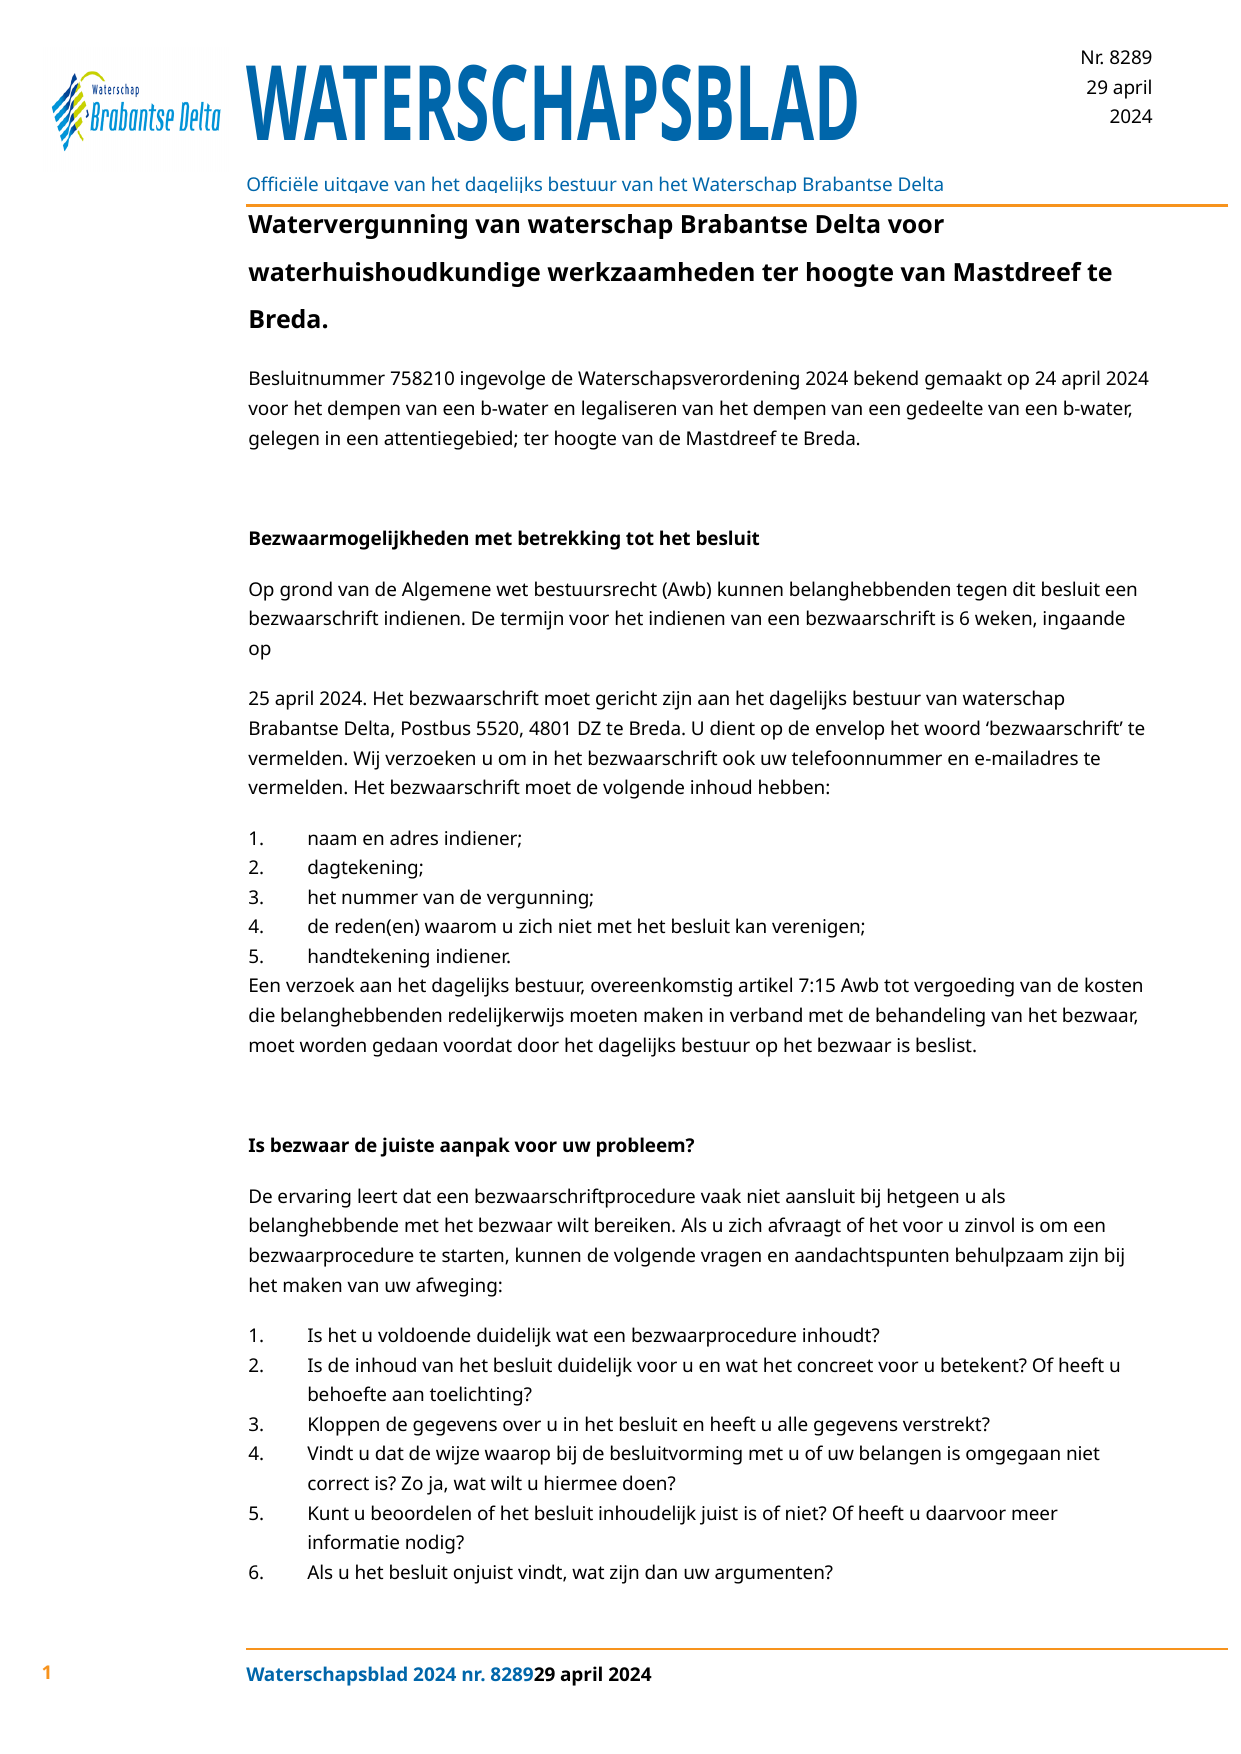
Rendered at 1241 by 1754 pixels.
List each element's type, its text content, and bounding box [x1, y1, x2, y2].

list de reden(en) waarom u zich niet met het besluit kan verenigen; [248, 913, 1152, 939]
list Kunt u beoordelen of het besluit inhoudelijk juist is of niet? Of heeft u daarvoor meer informatie nodig? [248, 1500, 1152, 1555]
list dagtekening; [248, 854, 1152, 880]
text Een verzoek aan het dagelijks bestuur, overeenkomstig artikel 7:15 Awb tot vergoeding van de kosten die belanghebbenden redelijkerwijs moeten maken in verband met de behandeling van het bezwaar, moet worden gedaan voordat door het dagelijks bestuur op het bezwaar is beslist. [248, 973, 1152, 1057]
list Is het u voldoende duidelijk wat een bezwaarprocedure inhoudt? [248, 1322, 1152, 1348]
text Bezwaarmogelijkheden met betrekking tot het besluit [248, 526, 1152, 551]
text Watervergunning van waterschap Brabantse Delta voor waterhuishoudkundige werkzaamheden ter hoogte van Mastdreef te Breda. [248, 207, 1152, 336]
list naam en adres indiener; [248, 825, 1152, 850]
text Besluitnummer 758210 ingevolge de Waterschapsverordening 2024 bekend gemaakt op 24 april 2024 voor het dempen van een b-water en legaliseren van het dempen van een gedeelte van een b-water, gelegen in een attentiegebied; ter hoogte van de Mastdreef te Breda. [248, 366, 1152, 450]
list handtekening indiener. [248, 943, 1152, 969]
picture [41, 47, 231, 172]
list Vindt u dat de wijze waarop bij de besluitvorming met u of uw belangen is omgegaan niet correct is? Zo ja, wat wilt u hiermee doen? [248, 1441, 1152, 1496]
list het nummer van de vergunning; [248, 884, 1152, 909]
text 25 april 2024. Het bezwaarschrift moet gericht zijn aan het dagelijks bestuur van waterschap Brabantse Delta, Postbus 5520, 4801 DZ te Breda. U dient op de envelop het woord ‘bezwaarschrift’ te vermelden. Wij verzoeken u om in het bezwaarschrift ook uw telefoonnummer en e‑mailadres te vermelden. Het bezwaarschrift moet de volgende inhoud hebben: [248, 686, 1152, 800]
text De ervaring leert dat een bezwaarschriftprocedure vaak niet aansluit bij hetgeen u als belanghebbende met het bezwaar wilt bereiken. Als u zich afvraagt of het voor u zinvol is om een bezwaarprocedure te starten, kunnen de volgende vragen en aandachtspunten behulpzaam zijn bij het maken van uw afweging: [248, 1183, 1152, 1297]
list Is de inhoud van het besluit duidelijk voor u en wat het concreet voor u betekent? Of heeft u behoefte aan toelichting? [248, 1352, 1152, 1407]
list Als u het besluit onjuist vindt, wat zijn dan uw argumenten? [248, 1559, 1152, 1584]
list Kloppen de gegevens over u in het besluit en heeft u alle gegevens verstrekt? [248, 1411, 1152, 1437]
text Op grond van de Algemene wet bestuursrecht (Awb) kunnen belanghebbenden tegen dit besluit een bezwaarschrift indienen. De termijn voor het indienen van een bezwaarschrift is 6 weken, ingaande op [248, 576, 1152, 661]
text Is bezwaar de juiste aanpak voor uw probleem? [248, 1133, 1152, 1158]
